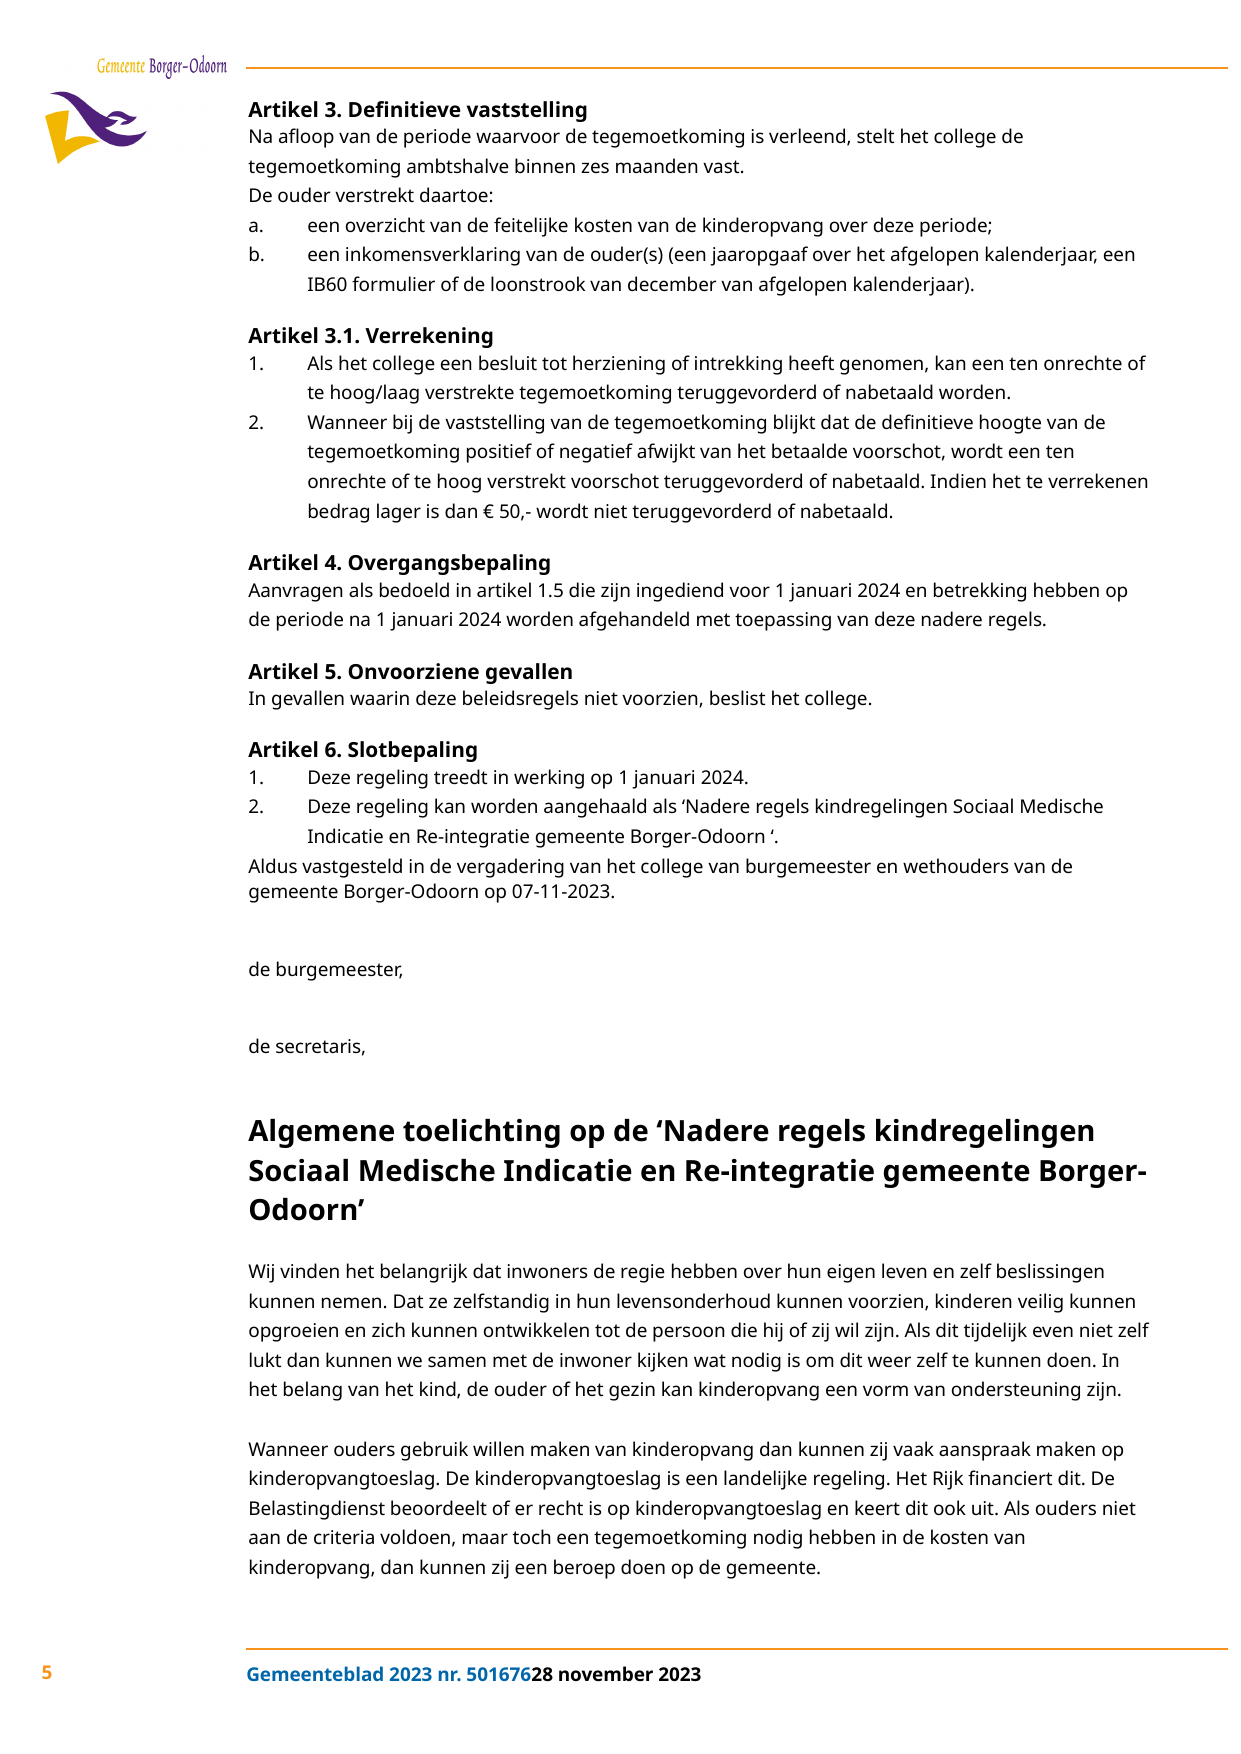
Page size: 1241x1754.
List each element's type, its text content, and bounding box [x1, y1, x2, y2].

text Artikel 3.1. Verrekening [248, 322, 1152, 350]
text Aldus vastgesteld in de vergadering van het college van burgemeester en wethouders van de gemeente Borger-Odoorn op 07-11-2023. [248, 853, 1152, 904]
list Wanneer bij de vaststelling van de tegemoetkoming blijkt dat de definitieve hoogte van de tegemoetkoming positief of negatief afwijkt van het betaalde voorschot, wordt een ten onrechte of te hoog verstrekt voorschot teruggevorderd of nabetaald. Indien het te verrekenen bedrag lager is dan € 50,- wordt niet teruggevorderd of nabetaald. [248, 409, 1152, 524]
text De ouder verstrekt daartoe: [248, 182, 1152, 208]
list Deze regeling kan worden aangehaald als ‘Nadere regels kindregelingen Sociaal Medische Indicatie en Re-integratie gemeente Borger-Odoorn ‘. [248, 794, 1152, 849]
text Artikel 4. Overgangsbepaling [248, 548, 1152, 577]
list een overzicht van de feitelijke kosten van de kinderopvang over deze periode; [248, 212, 1152, 238]
text In gevallen waarin deze beleidsregels niet voorzien, beslist het college. [248, 685, 1152, 711]
text Aanvragen als bedoeld in artikel 1.5 die zijn ingediend voor 1 januari 2024 en betrekking hebben op de periode na 1 januari 2024 worden afgehandeld met toepassing van deze nadere regels. [248, 577, 1152, 632]
text Wij vinden het belangrijk dat inwoners de regie hebben over hun eigen leven en zelf beslissingen kunnen nemen. Dat ze zelfstandig in hun levensonderhoud kunnen voorzien, kinderen veilig kunnen opgroeien en zich kunnen ontwikkelen tot de persoon die hij of zij wil zijn. Als dit tijdelijk even niet zelf lukt dan kunnen we samen met de inwoner kijken wat nodig is om dit weer zelf te kunnen doen. In het belang van het kind, de ouder of het gezin kan kinderopvang een vorm van ondersteuning zijn. [248, 1258, 1152, 1402]
text Artikel 5. Onvoorziene gevallen [248, 657, 1152, 685]
text Artikel 6. Slotbepaling [248, 736, 1152, 764]
text Wanneer ouders gebruik willen maken van kinderopvang dan kunnen zij vaak aanspraak maken op kinderopvangtoeslag. De kinderopvangtoeslag is een landelijke regeling. Het Rijk financiert dit. De Belastingdienst beoordeelt of er recht is op kinderopvangtoeslag en keert dit ook uit. Als ouders niet aan de criteria voldoen, maar toch een tegemoetkoming nodig hebben in de kosten van kinderopvang, dan kunnen zij een beroep doen op de gemeente. [248, 1436, 1152, 1580]
picture [41, 47, 231, 172]
list Als het college een besluit tot herziening of intrekking heeft genomen, kan een ten onrechte of te hoog/laag verstrekte tegemoetkoming teruggevorderd of nabetaald worden. [248, 350, 1152, 405]
list Deze regeling treedt in werking op 1 januari 2024. [248, 764, 1152, 790]
list een inkomensverklaring van de ouder(s) (een jaaropgaaf over het afgelopen kalenderjaar, een IB60 formulier of de loonstrook van december van afgelopen kalenderjaar). [248, 242, 1152, 297]
text Na afloop van de periode waarvoor de tegemoetkoming is verleend, stelt het college de tegemoetkoming ambtshalve binnen zes maanden vast. [248, 123, 1152, 178]
text de secretaris, [248, 1033, 1152, 1059]
text de burgemeester, [248, 956, 1152, 981]
text Artikel 3. Definitieve vaststelling [248, 95, 1152, 123]
text Algemene toelichting op de ‘Nadere regels kindregelingen Sociaal Medische Indicatie en Re-integratie gemeente Borger-Odoorn’ [248, 1110, 1152, 1229]
